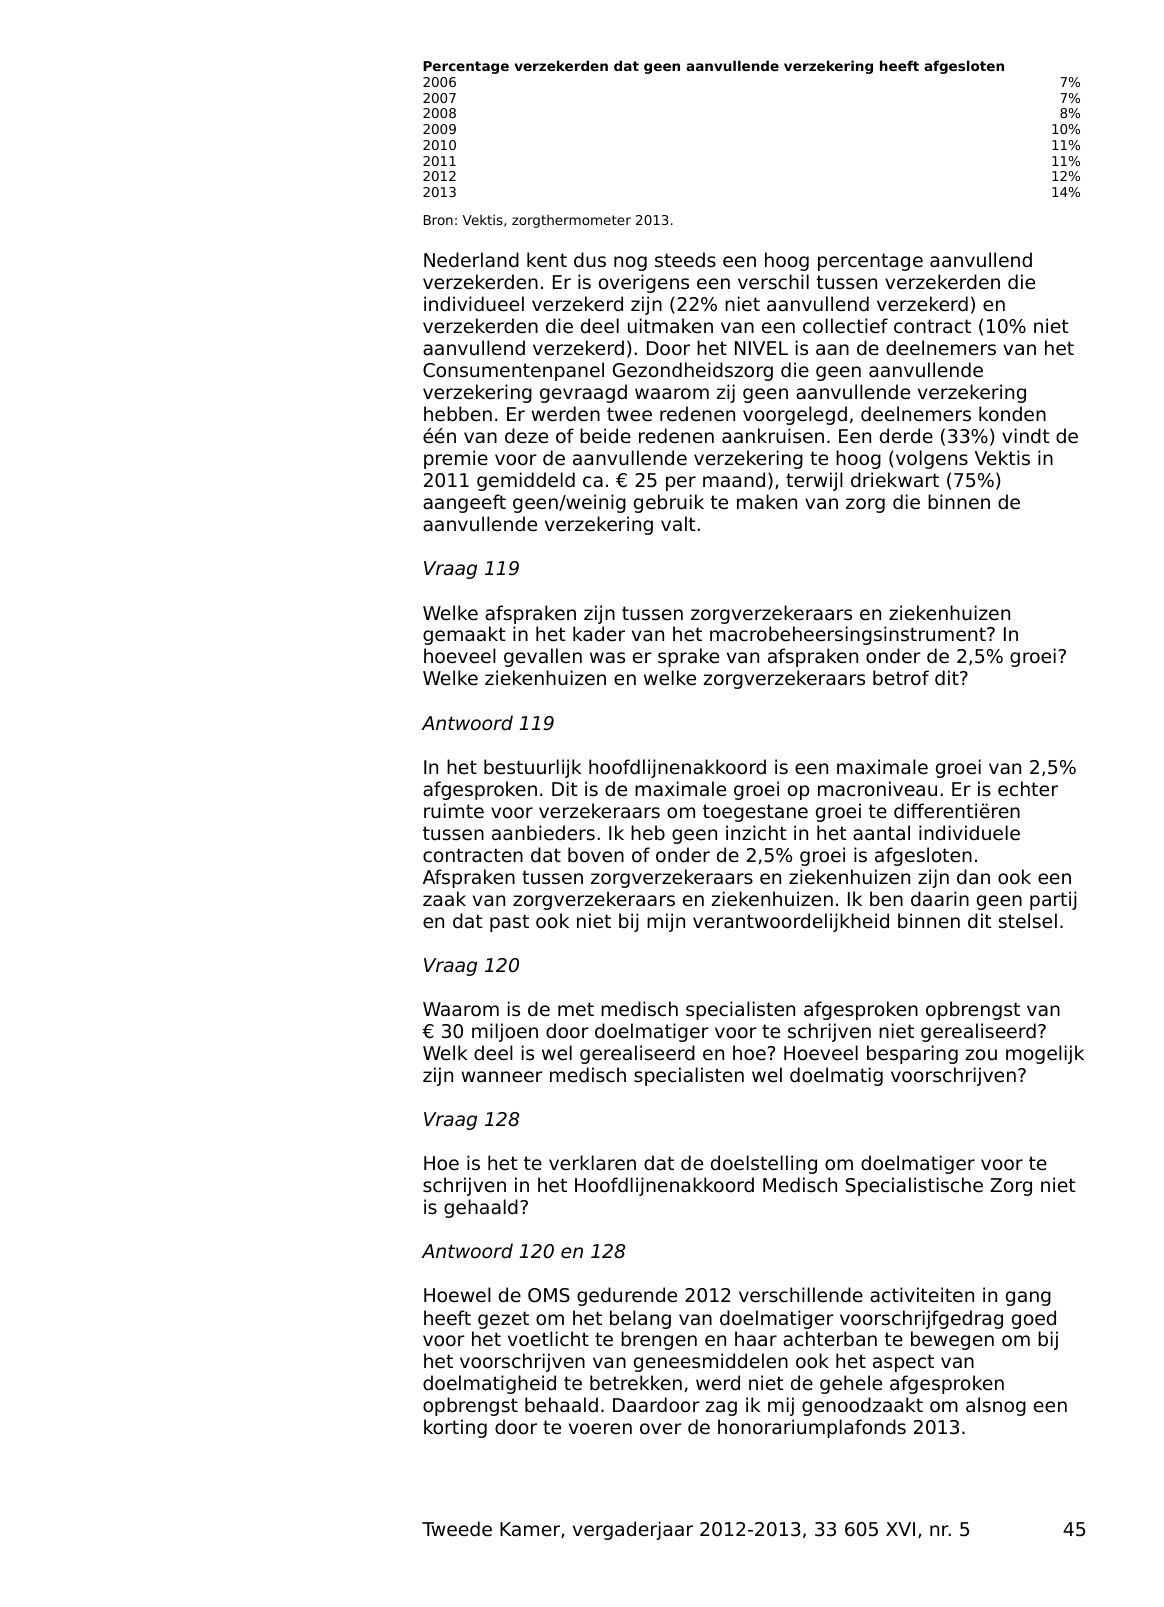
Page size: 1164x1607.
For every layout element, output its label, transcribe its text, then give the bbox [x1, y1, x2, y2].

table_cell 2007 [422, 91, 777, 106]
table_cell 2008 [422, 106, 777, 122]
table_cell 11% [777, 138, 1087, 153]
text Hoe is het te verklaren dat de doelstelling om doelmatiger voor te schrijven in het Hoofdlijnenakkoord Medisch Specialistische Zorg niet is gehaald? [422, 1153, 1087, 1219]
text In het bestuurlijk hoofdlijnenakkoord is een maximale groei van 2,5% afgesproken. Dit is de maximale groei op macroniveau. Er is echter ruimte voor verzekeraars om toegestane groei te differentiëren tussen aanbieders. Ik heb geen inzicht in het aantal individuele contracten dat boven of onder de 2,5% groei is afgesloten. [422, 757, 1087, 867]
table_cell 12% [777, 169, 1087, 185]
table_cell 14% [777, 185, 1087, 201]
subtitle Vraag 128 [422, 1109, 1087, 1131]
table_header Percentage verzekerden dat geen aanvullende verzekering heeft afgesloten [422, 59, 1087, 75]
text Welke afspraken zijn tussen zorgverzekeraars en ziekenhuizen gemaakt in het kader van het macrobeheersingsinstrument? In hoeveel gevallen was er sprake van afspraken onder de 2,5% groei? Welke ziekenhuizen en welke zorgverzekeraars betrof dit? [422, 602, 1087, 690]
subtitle Antwoord 119 [422, 712, 1087, 734]
table_cell 11% [777, 154, 1087, 169]
table_cell 10% [777, 122, 1087, 138]
table_cell 2011 [422, 154, 777, 169]
table_cell 8% [777, 106, 1087, 122]
table_cell 2013 [422, 185, 777, 201]
table_cell 7% [777, 91, 1087, 106]
text Hoewel de OMS gedurende 2012 verschillende activiteiten in gang heeft gezet om het belang van doelmatiger voorschrijfgedrag goed voor het voetlicht te brengen en haar achterban te bewegen om bij het voorschrijven van geneesmiddelen ook het aspect van doelmatigheid te betrekken, werd niet de gehele afgesproken opbrengst behaald. Daardoor zag ik mij genoodzaakt om alsnog een korting door te voeren over de honorariumplafonds 2013. [422, 1285, 1087, 1439]
table_cell 7% [777, 75, 1087, 91]
text Waarom is de met medisch specialisten afgesproken opbrengst van € 30 miljoen door doelmatiger voor te schrijven niet gerealiseerd? Welk deel is wel gerealiseerd en hoe? Hoeveel besparing zou mogelijk zijn wanneer medisch specialisten wel doelmatig voorschrijven? [422, 999, 1087, 1087]
subtitle Vraag 119 [422, 558, 1087, 580]
text Afspraken tussen zorgverzekeraars en ziekenhuizen zijn dan ook een zaak van zorgverzekeraars en ziekenhuizen. Ik ben daarin geen partij en dat past ook niet bij mijn verantwoordelijkheid binnen dit stelsel. [422, 867, 1087, 932]
table_cell 2012 [422, 169, 777, 185]
table_cell Bron: Vektis, zorgthermometer 2013. [422, 201, 1087, 228]
table_cell 2009 [422, 122, 777, 138]
subtitle Vraag 120 [422, 955, 1087, 977]
subtitle Antwoord 120 en 128 [422, 1241, 1087, 1263]
table_cell 2006 [422, 75, 777, 91]
text Nederland kent dus nog steeds een hoog percentage aanvullend verzekerden. Er is overigens een verschil tussen verzekerden die individueel verzekerd zijn (22% niet aanvullend verzekerd) en verzekerden die deel uitmaken van een collectief contract (10% niet aanvullend verzekerd). Door het NIVEL is aan de deelnemers van het Consumentenpanel Gezondheidszorg die geen aanvullende verzekering gevraagd waarom zij geen aanvullende verzekering hebben. Er werden twee redenen voorgelegd, deelnemers konden één van deze of beide redenen aankruisen. Een derde (33%) vindt de premie voor de aanvullende verzekering te hoog (volgens Vektis in 2011 gemiddeld ca. € 25 per maand), terwijl driekwart (75%) aangeeft geen/weinig gebruik te maken van zorg die binnen de aanvullende verzekering valt. [422, 250, 1087, 536]
table_cell 2010 [422, 138, 777, 153]
